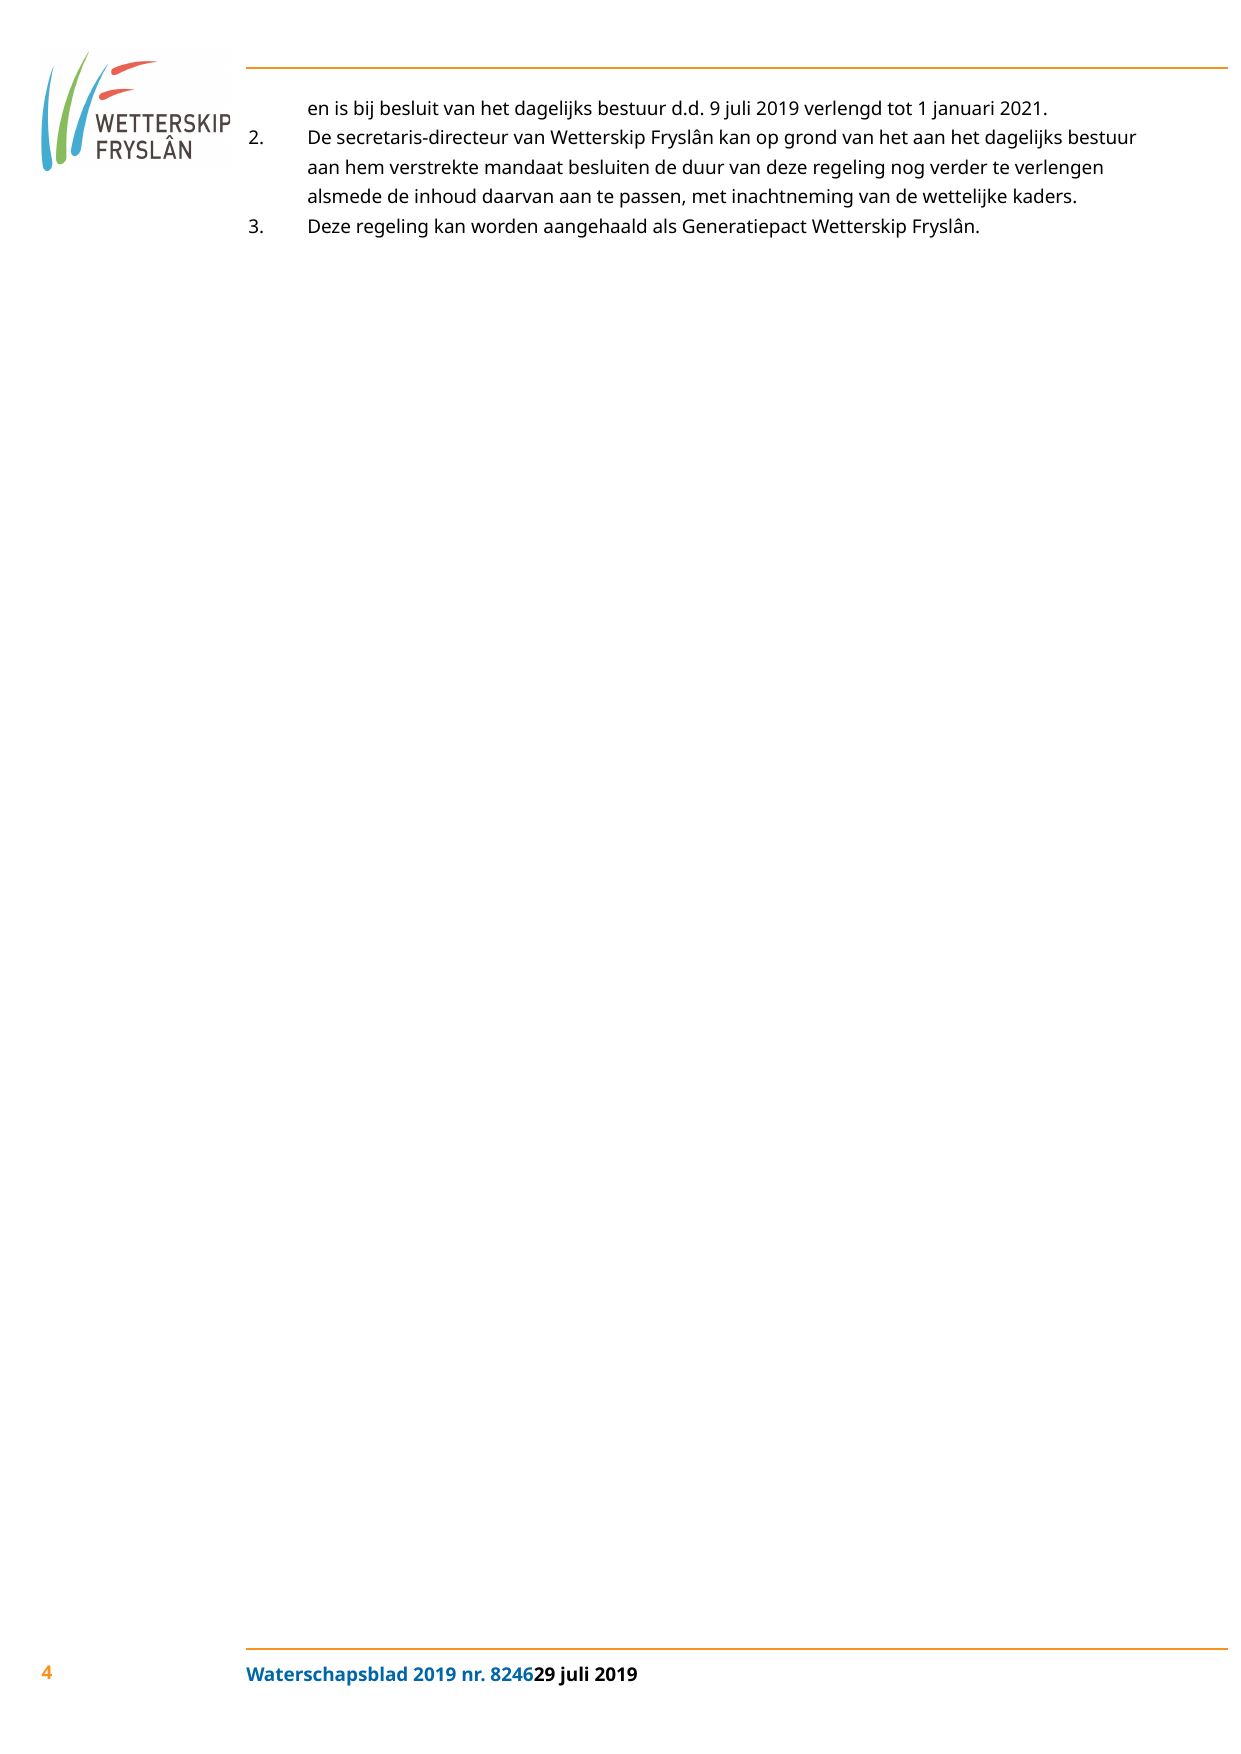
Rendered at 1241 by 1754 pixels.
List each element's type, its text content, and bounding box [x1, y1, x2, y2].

list De secretaris-directeur van Wetterskip Fryslân kan op grond van het aan het dagelijks bestuur aan hem verstrekte mandaat besluiten de duur van deze regeling nog verder te verlengen alsmede de inhoud daarvan aan te passen, met inachtneming van de wettelijke kaders. [248, 124, 1152, 209]
picture [41, 47, 231, 172]
list en is bij besluit van het dagelijks bestuur d.d. 9 juli 2019 verlengd tot 1 januari 2021. [248, 95, 1152, 121]
list Deze regeling kan worden aangehaald als Generatiepact Wetterskip Fryslân. [248, 213, 1152, 239]
